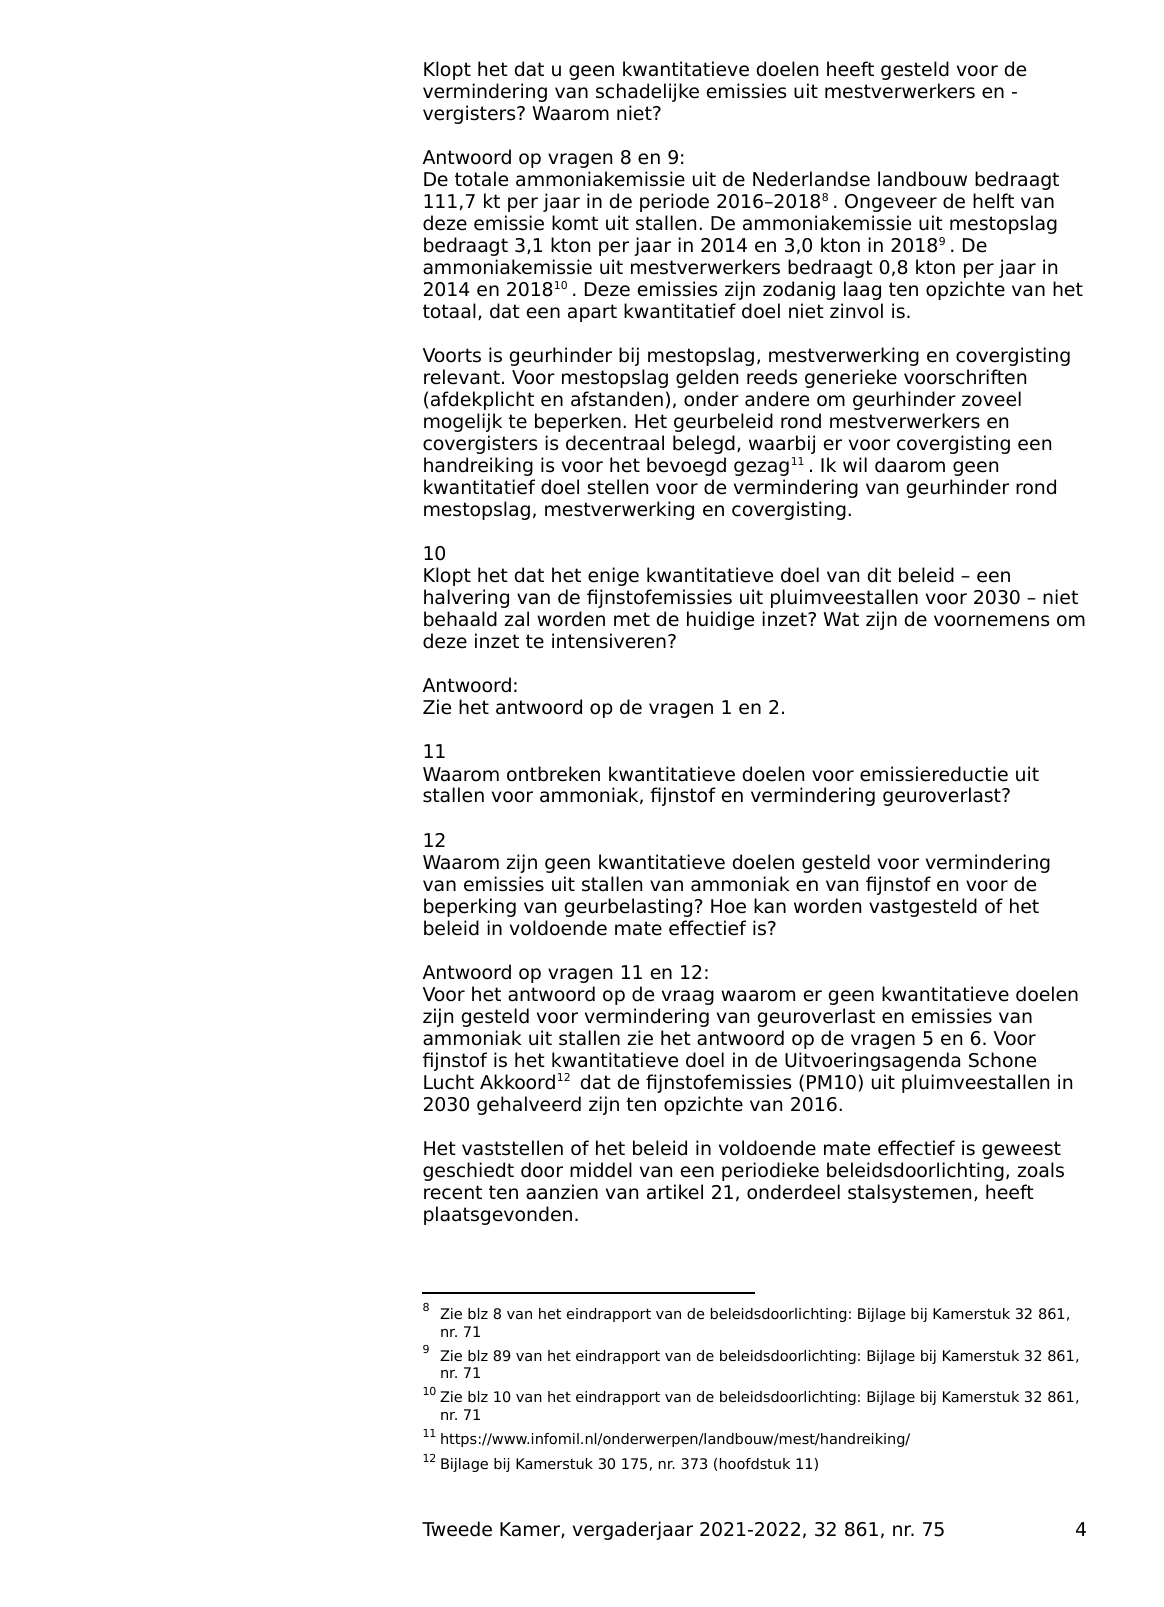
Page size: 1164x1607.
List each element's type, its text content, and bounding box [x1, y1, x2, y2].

text Antwoord op vragen 11 en 12: [422, 962, 1087, 984]
text 12 [422, 829, 1087, 852]
text Het vaststellen of het beleid in voldoende mate effectief is geweest geschiedt door middel van een periodieke beleidsdoorlichting, zoals recent ten aanzien van artikel 21, onderdeel stalsystemen, heeft plaatsgevonden. [422, 1138, 1087, 1226]
text Waarom ontbreken kwantitatieve doelen voor emissiereductie uit stallen voor ammoniak, fijnstof en vermindering geuroverlast? [422, 763, 1087, 807]
text Klopt het dat het enige kwantitatieve doel van dit beleid – een halvering van de fijnstofemissies uit pluimveestallen voor 2030 – niet behaald zal worden met de huidige inzet? Wat zijn de voornemens om deze inzet te intensiveren? [422, 565, 1087, 653]
text Waarom zijn geen kwantitatieve doelen gesteld voor vermindering van emissies uit stallen van ammoniak en van fijnstof en voor de beperking van geurbelasting? Hoe kan worden vastgesteld of het beleid in voldoende mate effectief is? [422, 852, 1087, 939]
text De totale ammoniakemissie uit de Nederlandse landbouw bedraagt 111,7 kt per jaar in de periode 2016–2018. Ongeveer de helft van deze emissie komt uit stallen. De ammoniakemissie uit mestopslag bedraagt 3,1 kton per jaar in 2014 en 3,0 kton in 2018. De ammoniakemissie uit mestverwerkers bedraagt 0,8 kton per jaar in 2014 en 2018. Deze emissies zijn zodanig laag ten opzichte van het totaal, dat een apart kwantitatief doel niet zinvol is. [422, 169, 1087, 323]
text Klopt het dat u geen kwantitatieve doelen heeft gesteld voor de vermindering van schadelijke emissies uit mestverwerkers en -vergisters? Waarom niet? [422, 59, 1087, 125]
text Zie het antwoord op de vragen 1 en 2. [422, 697, 1087, 719]
text Voorts is geurhinder bij mestopslag, mestverwerking en covergisting relevant. Voor mestopslag gelden reeds generieke voorschriften (afdekplicht en afstanden), onder andere om geurhinder zoveel mogelijk te beperken. Het geurbeleid rond mestverwerkers en covergisters is decentraal belegd, waarbij er voor covergisting een handreiking is voor het bevoegd gezag. Ik wil daarom geen kwantitatief doel stellen voor de vermindering van geurhinder rond mestopslag, mestverwerking en covergisting. [422, 345, 1087, 521]
text Zie blz 8 van het eindrapport van de beleidsdoorlichting: Bijlage bij Kamerstuk 32 861, nr. 71 [422, 1302, 1087, 1341]
text Voor het antwoord op de vraag waarom er geen kwantitatieve doelen zijn gesteld voor vermindering van geuroverlast en emissies van ammoniak uit stallen zie het antwoord op de vragen 5 en 6. Voor fijnstof is het kwantitatieve doel in de Uitvoeringsagenda Schone Lucht Akkoord dat de fijnstofemissies (PM10) uit pluimveestallen in 2030 gehalveerd zijn ten opzichte van 2016. [422, 984, 1087, 1116]
text Zie blz 89 van het eindrapport van de beleidsdoorlichting: Bijlage bij Kamerstuk 32 861, nr. 71 [422, 1343, 1087, 1382]
text Bijlage bij Kamerstuk 30 175, nr. 373 (hoofdstuk 11) [422, 1452, 1087, 1474]
text Antwoord: [422, 675, 1087, 697]
text https://www.infomil.nl/onderwerpen/landbouw/mest/handreiking/ [422, 1427, 1087, 1449]
text 11 [422, 741, 1087, 763]
text 10 [422, 543, 1087, 565]
text Antwoord op vragen 8 en 9: [422, 147, 1087, 169]
text Zie blz 10 van het eindrapport van de beleidsdoorlichting: Bijlage bij Kamerstuk 32 861, nr. 71 [422, 1385, 1087, 1424]
